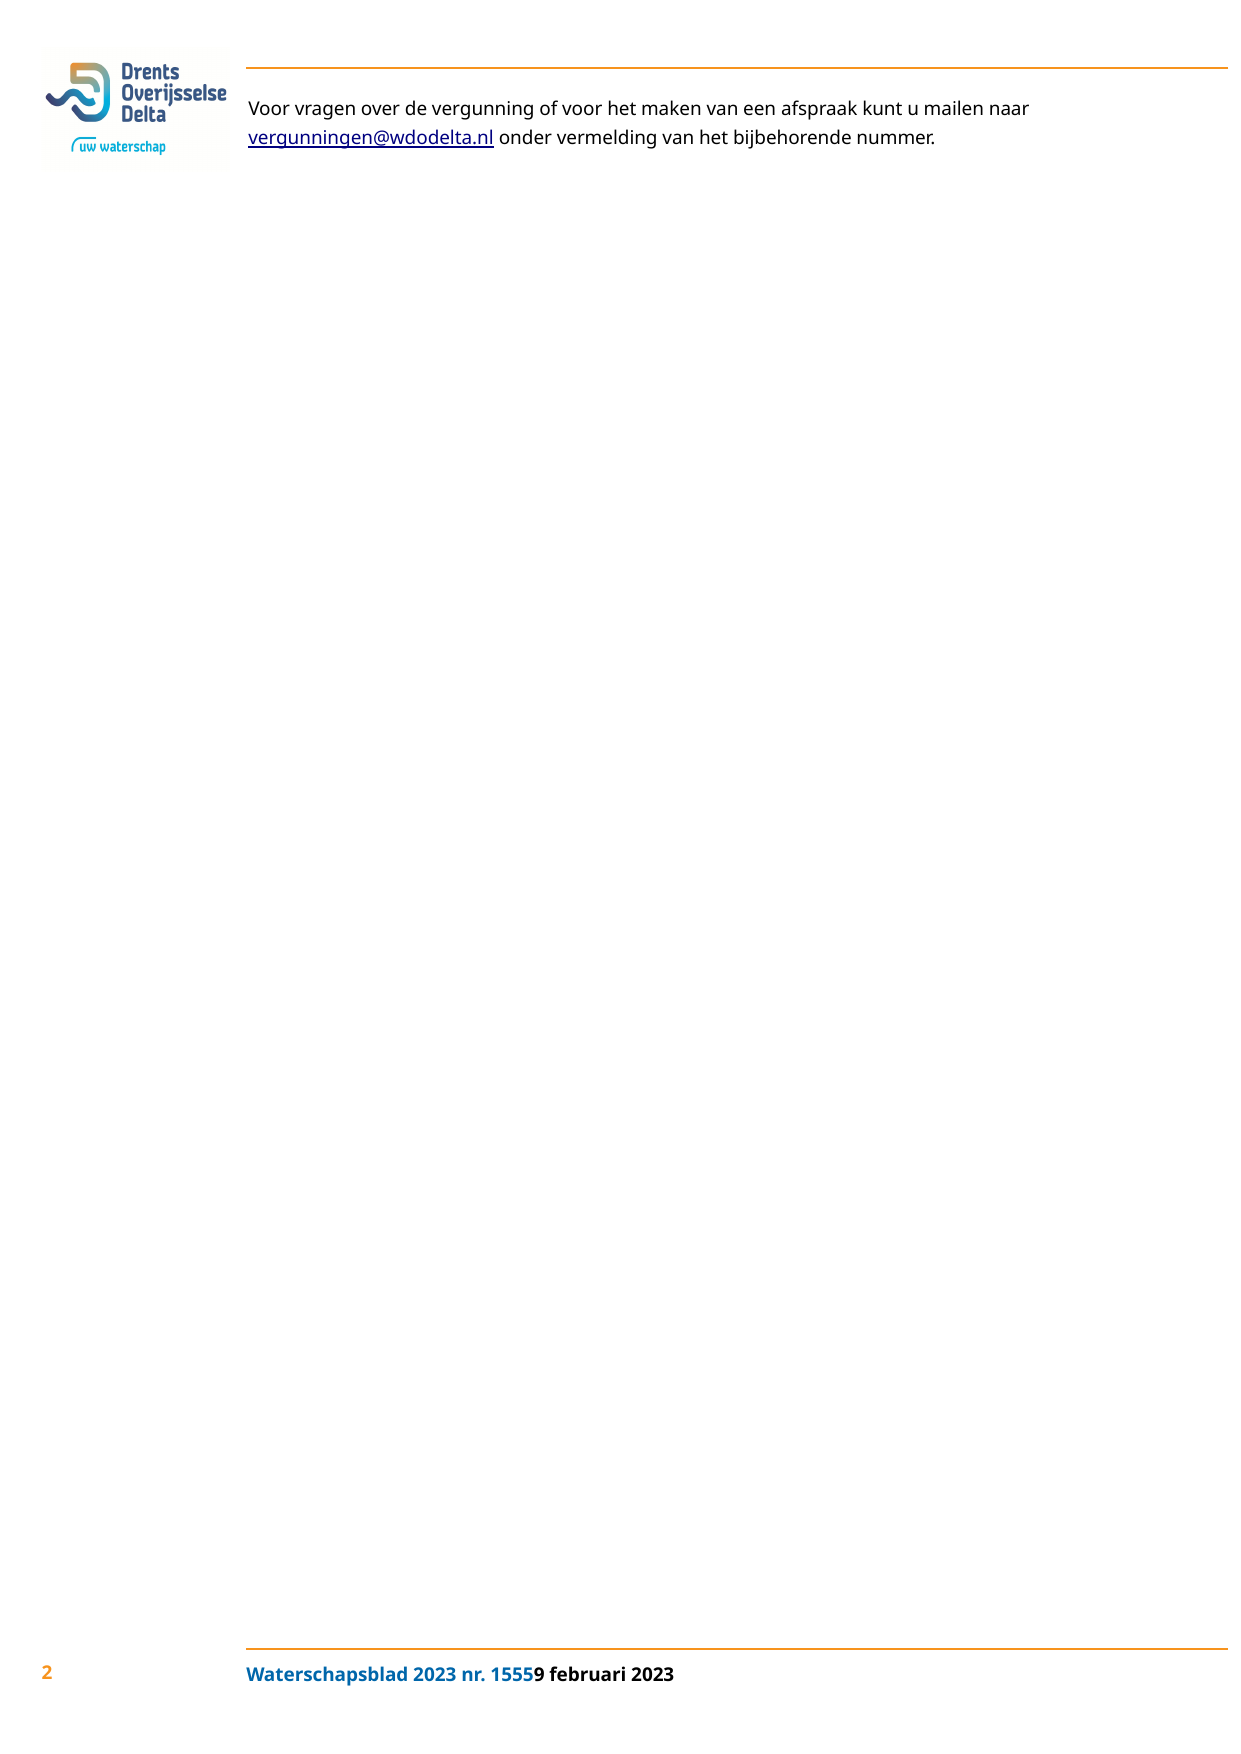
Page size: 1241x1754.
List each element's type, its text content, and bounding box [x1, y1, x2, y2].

text Voor vragen over de vergunning of voor het maken van een afspraak kunt u mailen naar vergunningen@wdodelta.nl onder vermelding van het bijbehorende nummer. [248, 95, 1152, 150]
picture [41, 47, 231, 172]
